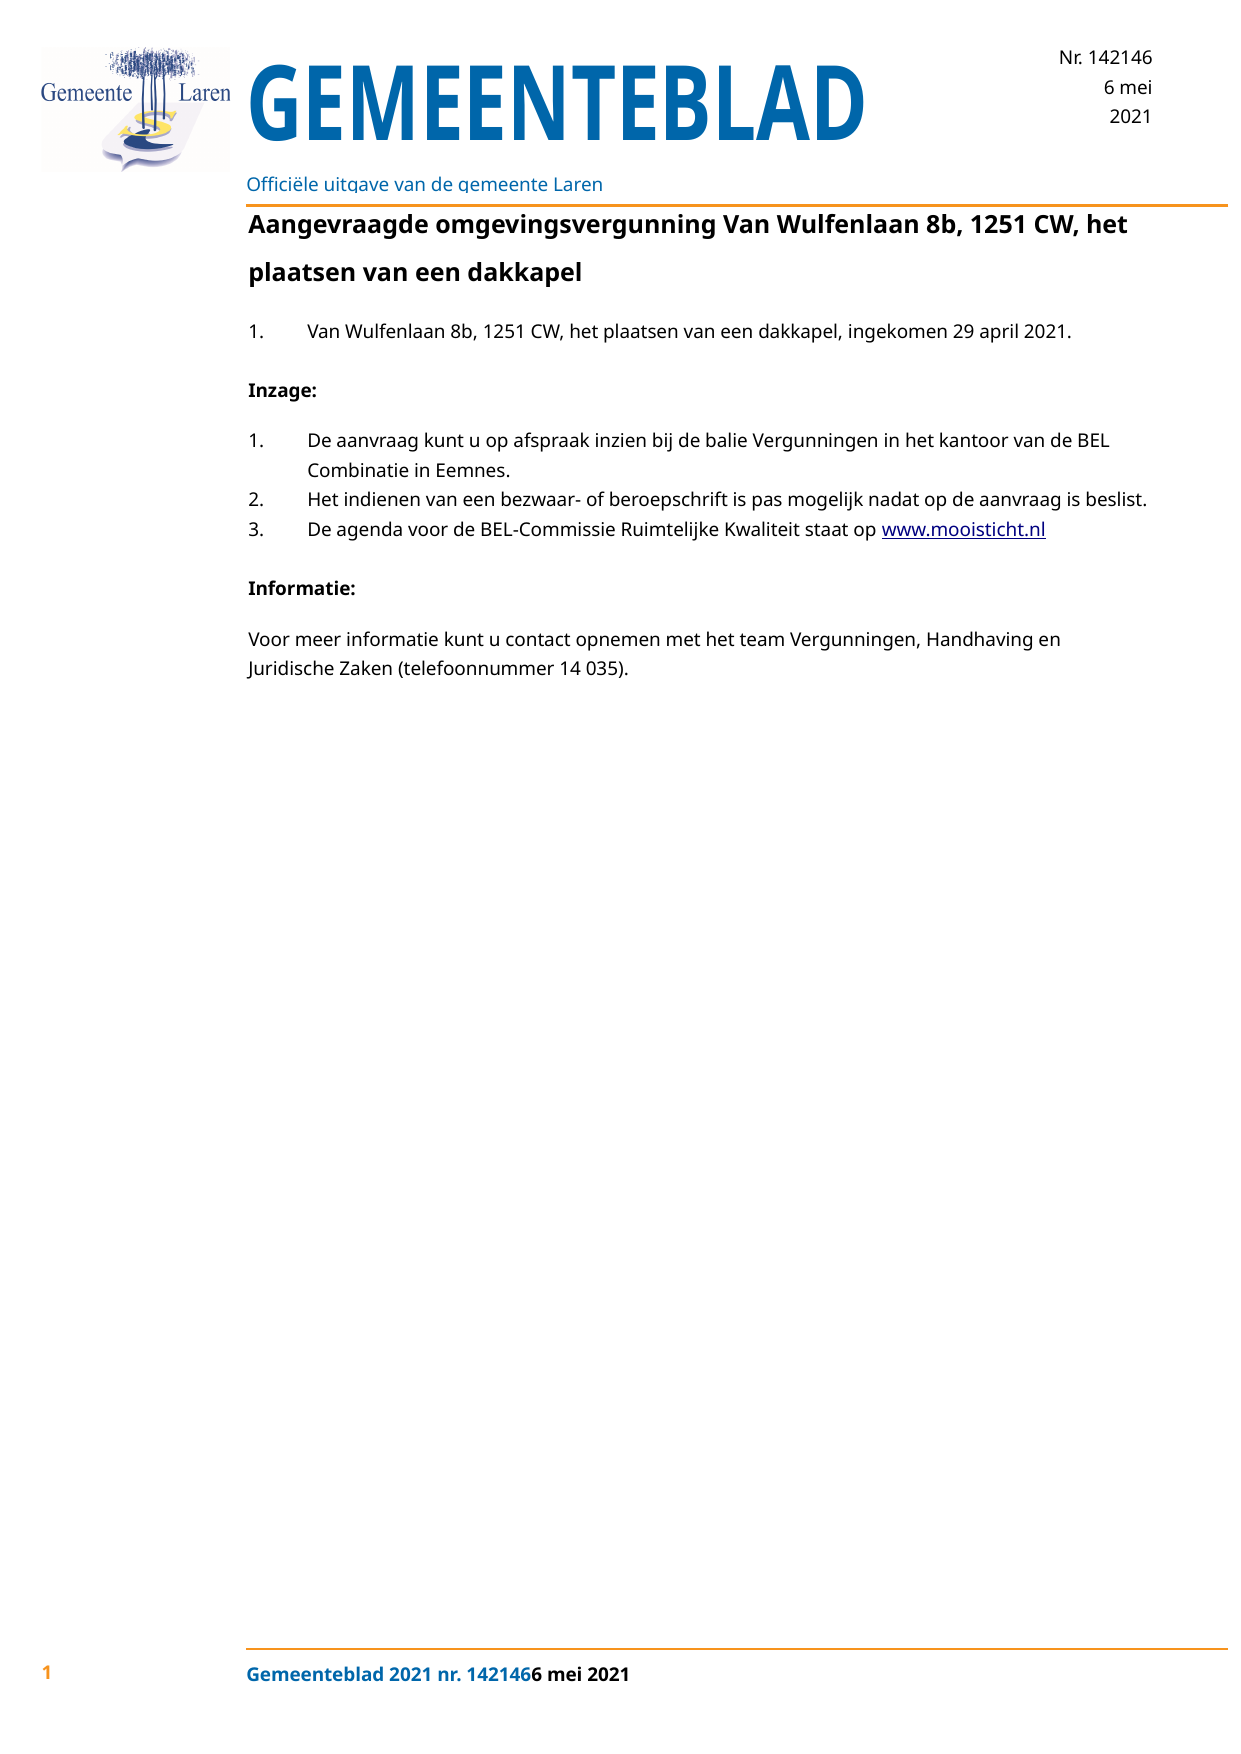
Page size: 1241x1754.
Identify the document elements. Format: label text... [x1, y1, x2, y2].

text Inzage: [248, 377, 1152, 403]
text Voor meer informatie kunt u contact opnemen met het team Vergunningen, Handhaving en Juridische Zaken (telefoonnummer 14 035). [248, 626, 1152, 681]
list Het indienen van een bezwaar- of beroepschrift is pas mogelijk nadat op de aanvraag is beslist. [248, 487, 1152, 512]
list De aanvraag kunt u op afspraak inzien bij de balie Vergunningen in het kantoor van de BEL Combinatie in Eemnes. [248, 427, 1152, 483]
list De agenda voor de BEL-Commissie Ruimtelijke Kwaliteit staat op www.mooisticht.nl [248, 516, 1152, 542]
text Informatie: [248, 575, 1152, 601]
picture [41, 47, 231, 172]
list Van Wulfenlaan 8b, 1251 CW, het plaatsen van een dakkapel, ingekomen 29 april 2021. [248, 318, 1152, 344]
text Aangevraagde omgevingsvergunning Van Wulfenlaan 8b, 1251 CW, het plaatsen van een dakkapel [248, 207, 1152, 288]
